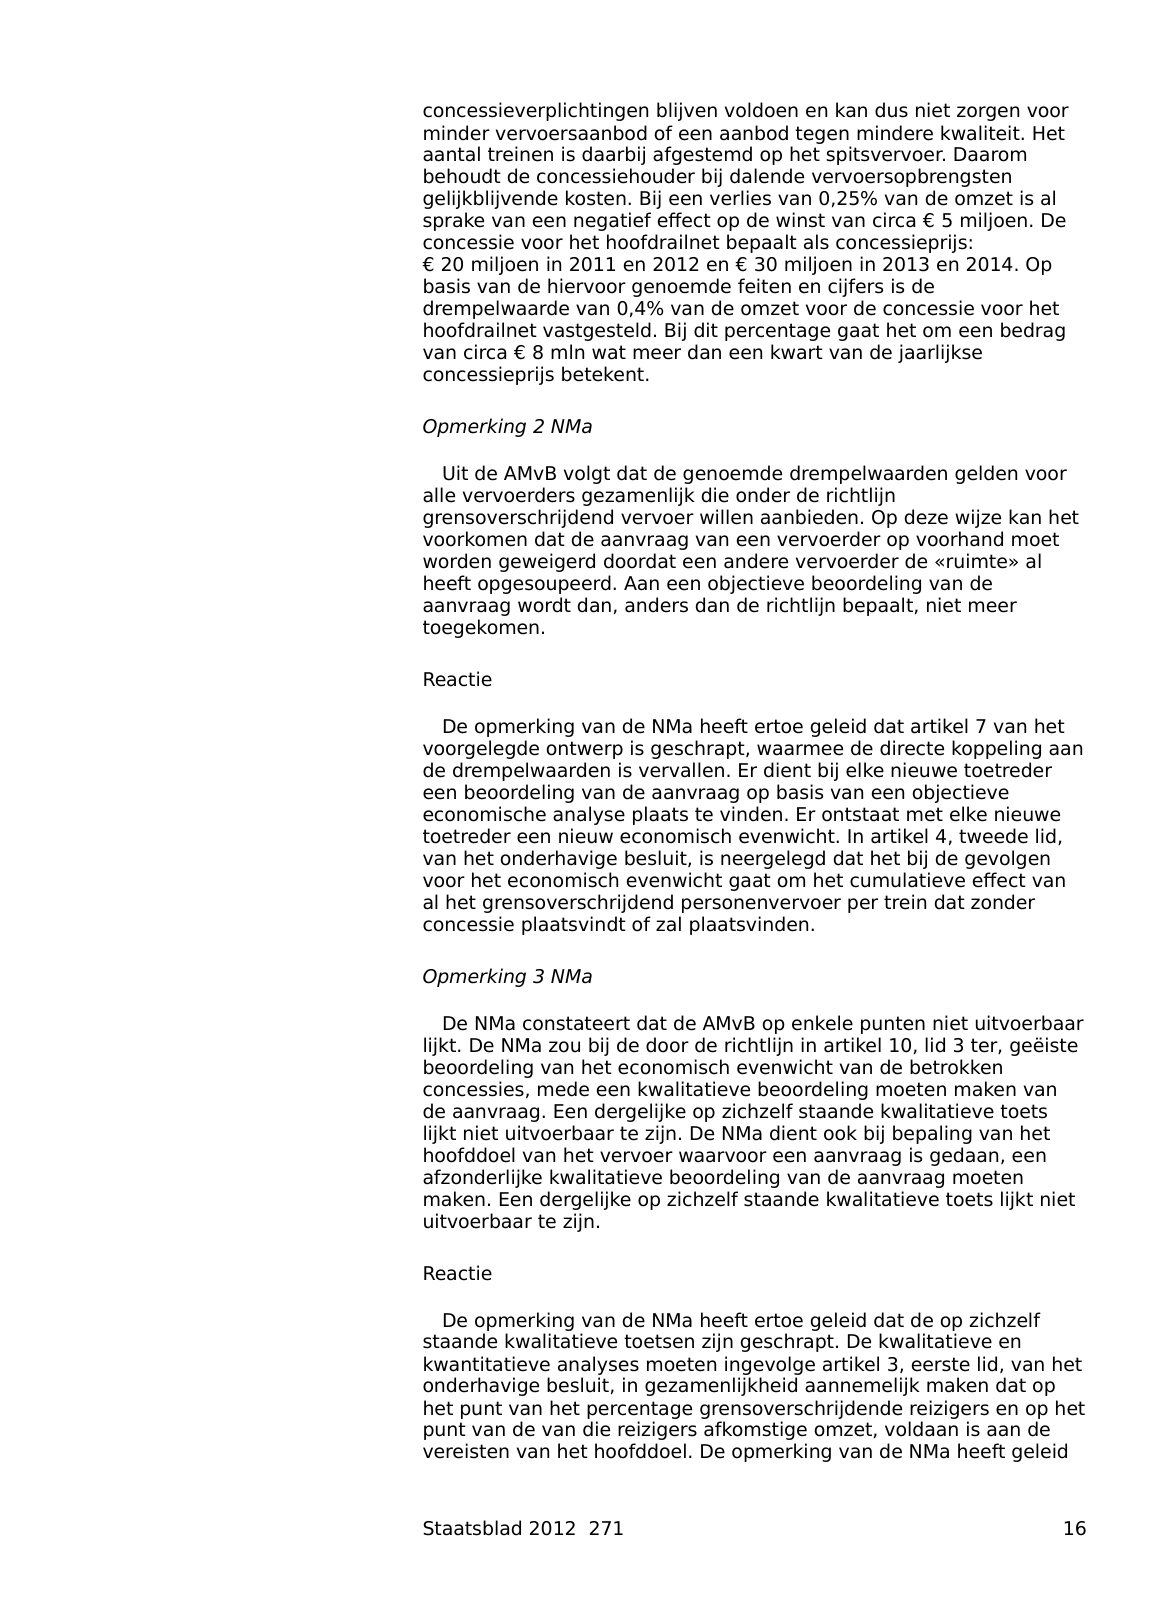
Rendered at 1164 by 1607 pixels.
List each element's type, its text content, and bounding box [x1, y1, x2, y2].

text De opmerking van de NMa heeft ertoe geleid dat artikel 7 van het voorgelegde ontwerp is geschrapt, waarmee de directe koppeling aan de drempelwaarden is vervallen. Er dient bij elke nieuwe toetreder een beoordeling van de aanvraag op basis van een objectieve economische analyse plaats te vinden. Er ontstaat met elke nieuwe toetreder een nieuw economisch evenwicht. In artikel 4, tweede lid, van het onderhavige besluit, is neergelegd dat het bij de gevolgen voor het economisch evenwicht gaat om het cumulatieve effect van al het grensoverschrijdend personenvervoer per trein dat zonder concessie plaatsvindt of zal plaatsvinden. [422, 716, 1087, 936]
text Uit de AMvB volgt dat de genoemde drempelwaarden gelden voor alle vervoerders gezamenlijk die onder de richtlijn grensoverschrijdend vervoer willen aanbieden. Op deze wijze kan het voorkomen dat de aanvraag van een vervoerder op voorhand moet worden geweigerd doordat een andere vervoerder de «ruimte» al heeft opgesoupeerd. Aan een objectieve beoordeling van de aanvraag wordt dan, anders dan de richtlijn bepaalt, niet meer toegekomen. [422, 463, 1087, 639]
subtitle Reactie [422, 1262, 1087, 1284]
text De NMa constateert dat de AMvB op enkele punten niet uitvoerbaar lijkt. De NMa zou bij de door de richtlijn in artikel 10, lid 3 ter, geëiste beoordeling van het economisch evenwicht van de betrokken concessies, mede een kwalitatieve beoordeling moeten maken van de aanvraag. Een dergelijke op zichzelf staande kwalitatieve toets lijkt niet uitvoerbaar te zijn. De NMa dient ook bij bepaling van het hoofddoel van het vervoer waarvoor een aanvraag is gedaan, een afzonderlijke kwalitatieve beoordeling van de aanvraag moeten maken. Een dergelijke op zichzelf staande kwalitatieve toets lijkt niet uitvoerbaar te zijn. [422, 1013, 1087, 1232]
text concessieverplichtingen blijven voldoen en kan dus niet zorgen voor minder vervoersaanbod of een aanbod tegen mindere kwaliteit. Het aantal treinen is daarbij afgestemd op het spitsvervoer. Daarom behoudt de concessiehouder bij dalende vervoersopbrengsten gelijkblijvende kosten. Bij een verlies van 0,25% van de omzet is al sprake van een negatief effect op de winst van circa € 5 miljoen. De concessie voor het hoofdrailnet bepaalt als concessieprijs: € 20 miljoen in 2011 en 2012 en € 30 miljoen in 2013 en 2014. Op basis van de hiervoor genoemde feiten en cijfers is de drempelwaarde van 0,4% van de omzet voor de concessie voor het hoofdrailnet vastgesteld. Bij dit percentage gaat het om een bedrag van circa € 8 mln wat meer dan een kwart van de jaarlijkse concessieprijs betekent. [422, 100, 1087, 386]
subtitle Reactie [422, 669, 1087, 691]
subtitle Opmerking 3 NMa [422, 966, 1087, 988]
text De opmerking van de NMa heeft ertoe geleid dat de op zichzelf staande kwalitatieve toetsen zijn geschrapt. De kwalitatieve en kwantitatieve analyses moeten ingevolge artikel 3, eerste lid, van het onderhavige besluit, in gezamenlijkheid aannemelijk maken dat op het punt van het percentage grensoverschrijdende reizigers en op het punt van de van die reizigers afkomstige omzet, voldaan is aan de vereisten van het hoofddoel. De opmerking van de NMa heeft geleid [422, 1309, 1087, 1463]
subtitle Opmerking 2 NMa [422, 416, 1087, 438]
